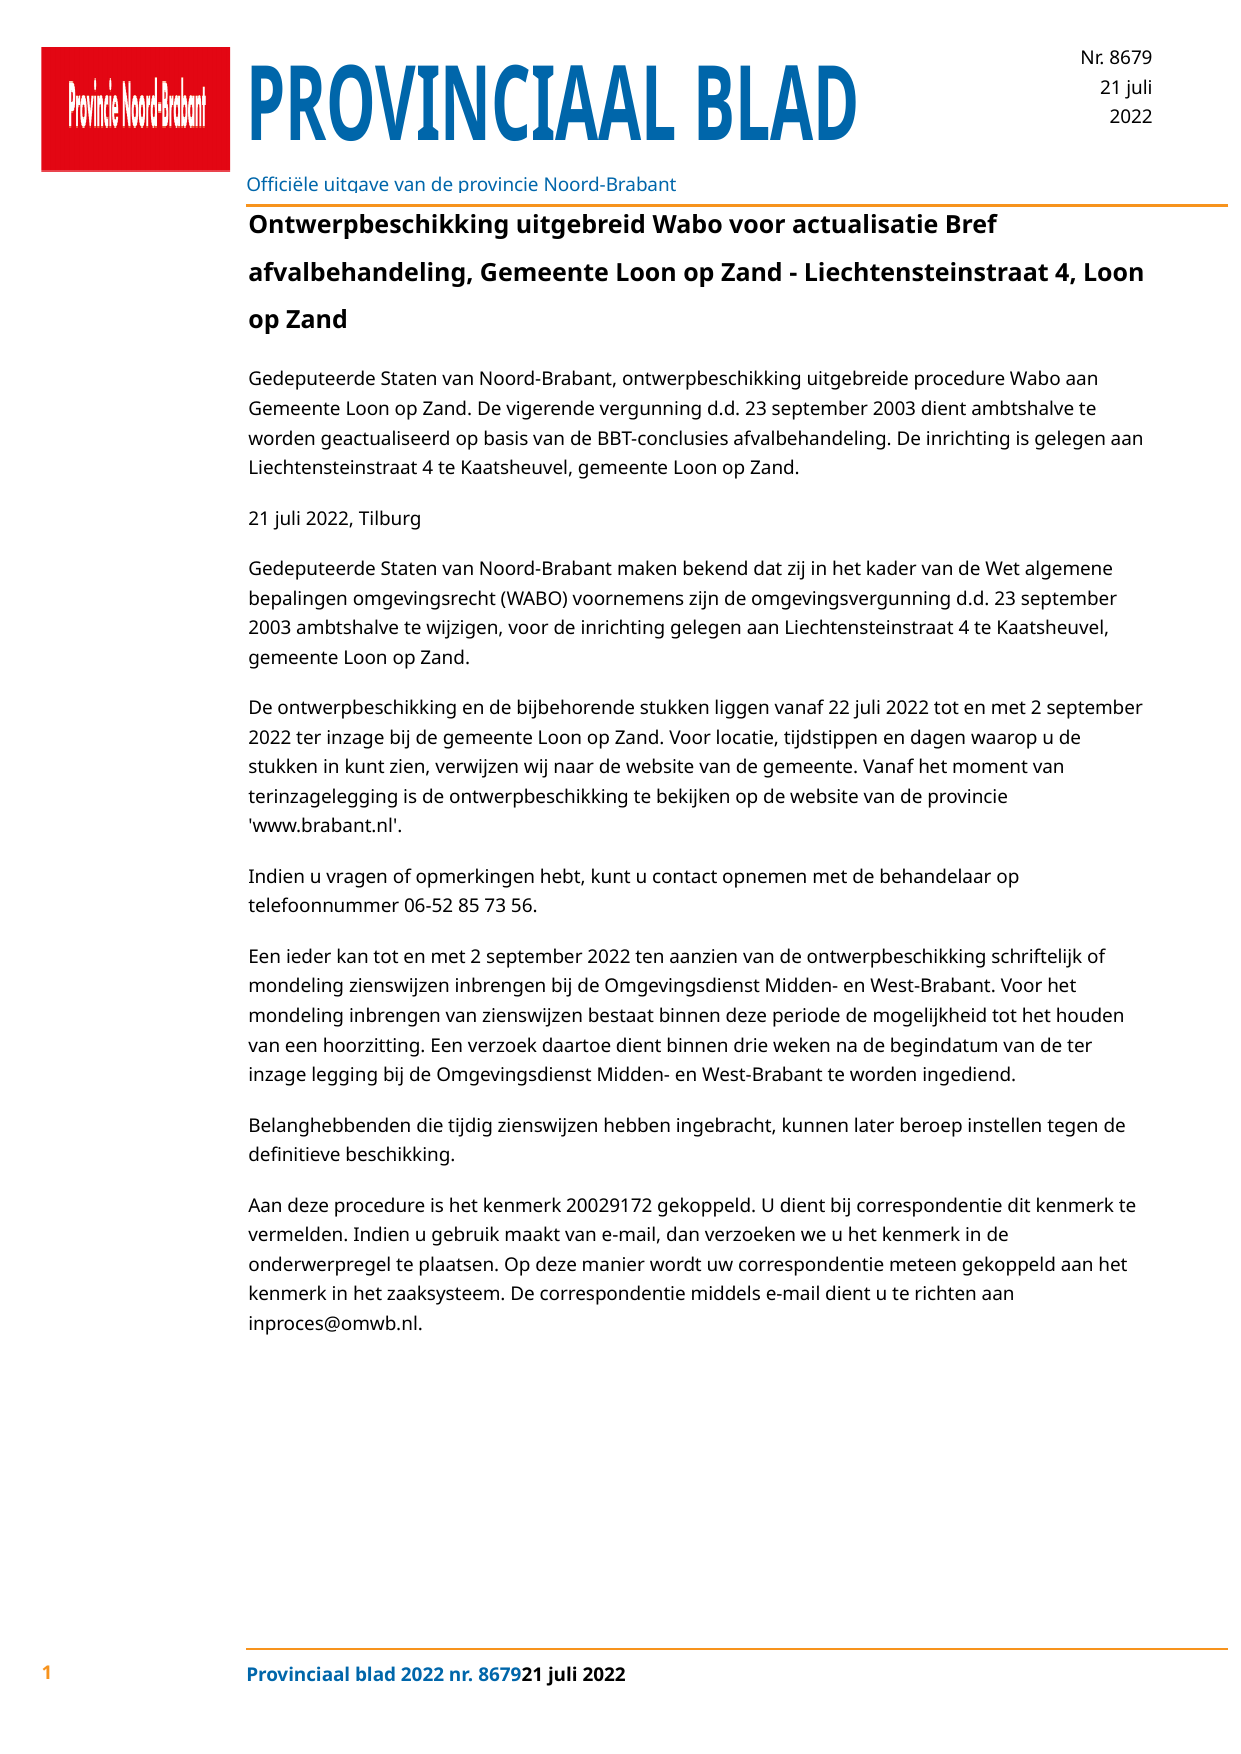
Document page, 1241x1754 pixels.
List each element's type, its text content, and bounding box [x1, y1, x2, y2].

text De ontwerpbeschikking en de bijbehorende stukken liggen vanaf 22 juli 2022 tot en met 2 september 2022 ter inzage bij de gemeente Loon op Zand. Voor locatie, tijdstippen en dagen waarop u de stukken in kunt zien, verwijzen wij naar de website van de gemeente. Vanaf het moment van terinzagelegging is de ontwerpbeschikking te bekijken op de website van de provincie 'www.brabant.nl'. [248, 694, 1152, 838]
text Ontwerpbeschikking uitgebreid Wabo voor actualisatie Bref afvalbehandeling, Gemeente Loon op Zand - Liechtensteinstraat 4, Loon op Zand [248, 207, 1152, 336]
text Belanghebbenden die tijdig zienswijzen hebben ingebracht, kunnen later beroep instellen tegen de definitieve beschikking. [248, 1112, 1152, 1167]
text Gedeputeerde Staten van Noord-Brabant maken bekend dat zij in het kader van de Wet algemene bepalingen omgevingsrecht (WABO) voornemens zijn de omgevingsvergunning d.d. 23 september 2003 ambtshalve te wijzigen, voor de inrichting gelegen aan Liechtensteinstraat 4 te Kaatsheuvel, gemeente Loon op Zand. [248, 555, 1152, 669]
text 21 juli 2022, Tilburg [248, 505, 1152, 530]
picture [41, 47, 231, 172]
text Een ieder kan tot en met 2 september 2022 ten aanzien van de ontwerpbeschikking schriftelijk of mondeling zienswijzen inbrengen bij de Omgevingsdienst Midden- en West-Brabant. Voor het mondeling inbrengen van zienswijzen bestaat binnen deze periode de mogelijkheid tot het houden van een hoorzitting. Een verzoek daartoe dient binnen drie weken na de begindatum van de ter inzage legging bij de Omgevingsdienst Midden- en West-Brabant te worden ingediend. [248, 943, 1152, 1087]
text Aan deze procedure is het kenmerk 20029172 gekoppeld. U dient bij correspondentie dit kenmerk te vermelden. Indien u gebruik maakt van e-mail, dan verzoeken we u het kenmerk in de onderwerpregel te plaatsen. Op deze manier wordt uw correspondentie meteen gekoppeld aan het kenmerk in het zaaksysteem. De correspondentie middels e-mail dient u te richten aan inproces@omwb.nl. [248, 1192, 1152, 1336]
text Gedeputeerde Staten van Noord-Brabant, ontwerpbeschikking uitgebreide procedure Wabo aan Gemeente Loon op Zand. De vigerende vergunning d.d. 23 september 2003 dient ambtshalve te worden geactualiseerd op basis van de BBT-conclusies afvalbehandeling. De inrichting is gelegen aan Liechtensteinstraat 4 te Kaatsheuvel, gemeente Loon op Zand. [248, 366, 1152, 480]
text Indien u vragen of opmerkingen hebt, kunt u contact opnemen met de behandelaar op telefoonnummer 06-52 85 73 56. [248, 863, 1152, 918]
